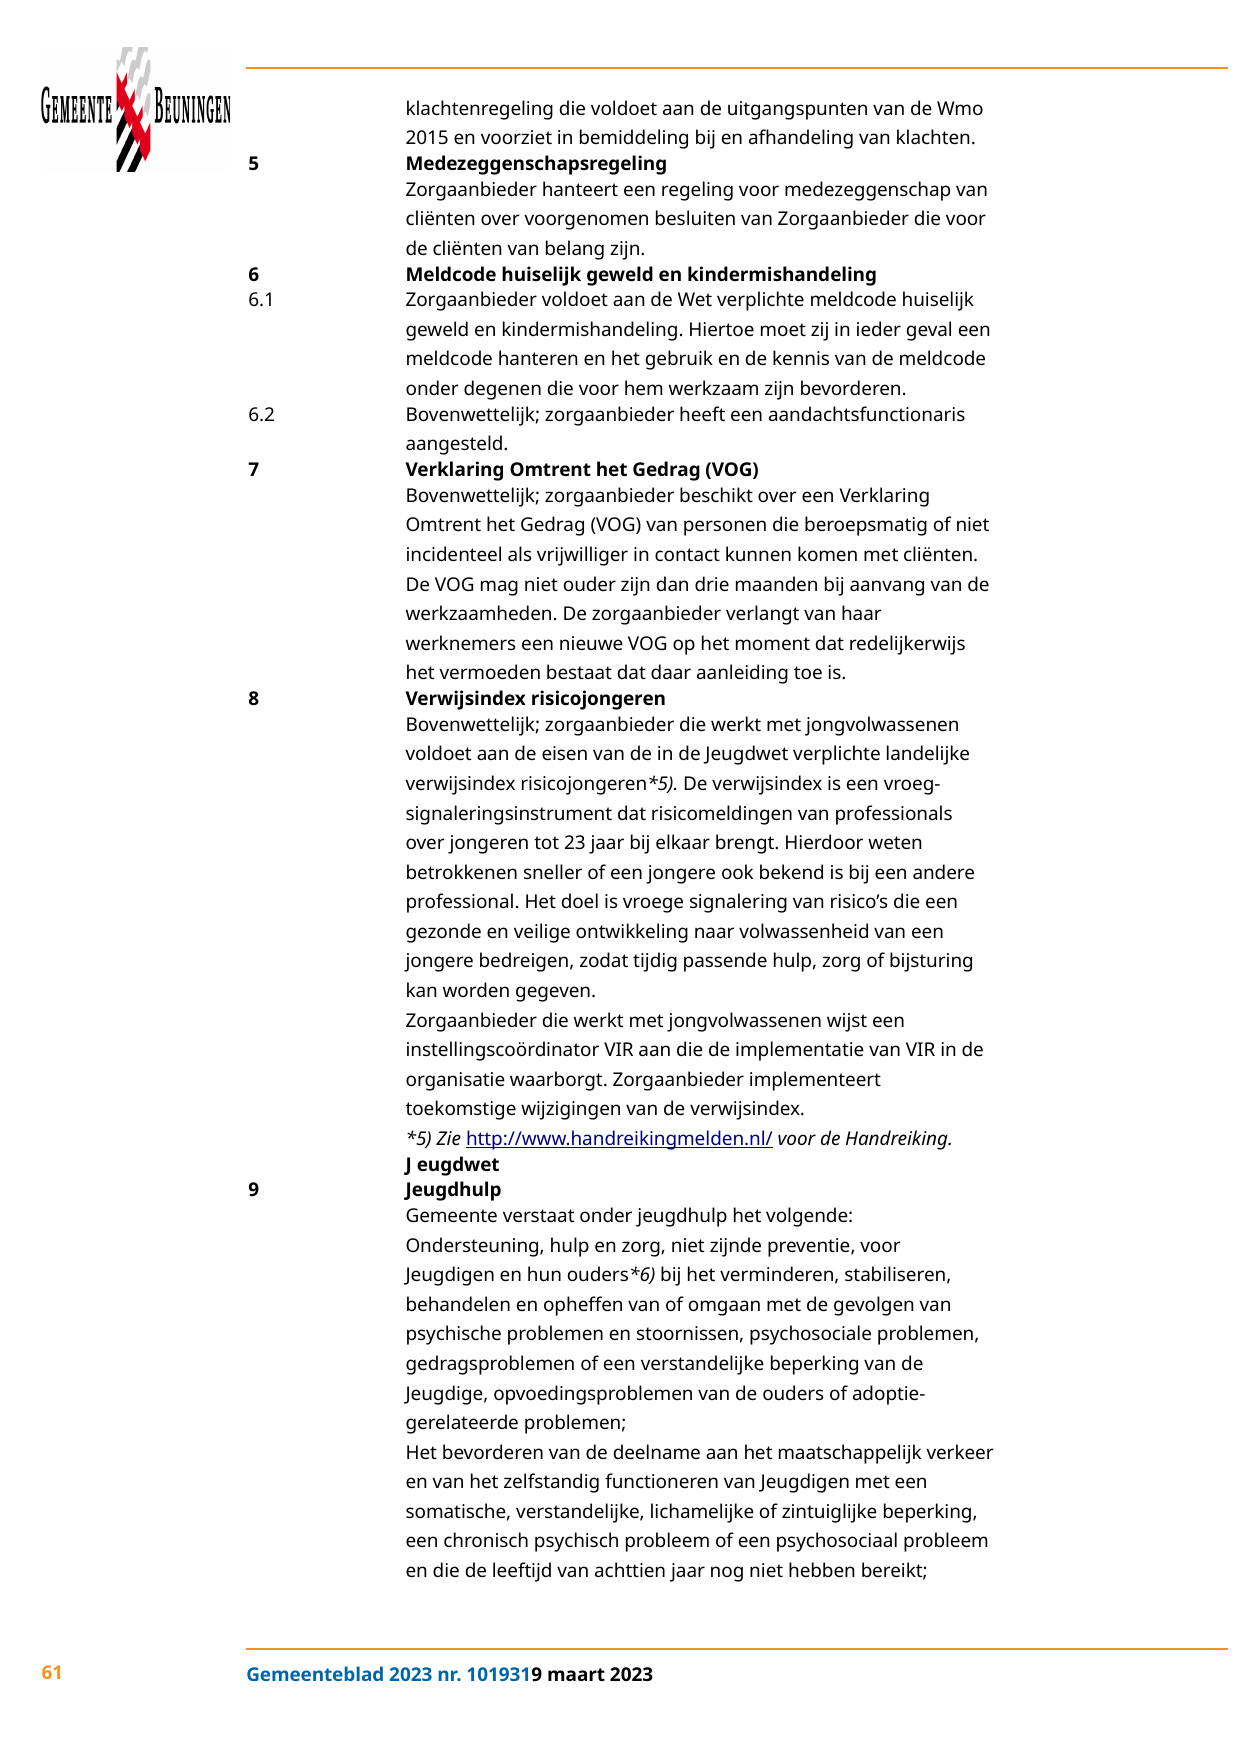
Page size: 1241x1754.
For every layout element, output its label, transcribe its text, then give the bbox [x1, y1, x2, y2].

table_cell Zorgaanbieder voldoet aan de Wet verplichte meldcode huiselijk geweld en kindermishandeling. Hiertoe moet zij in ieder geval een meldcode hanteren en het gebruik en de kennis van de meldcode onder degenen die voor hem werkzaam zijn bevorderen. [405, 286, 994, 401]
table_cell 9 [248, 1177, 405, 1202]
table_cell [248, 711, 405, 1151]
table_cell [248, 1151, 405, 1177]
table_cell 7 [248, 456, 405, 482]
table_cell [248, 482, 405, 685]
table_cell Bovenwettelijk; zorgaanbieder beschikt over een Verklaring Omtrent het Gedrag (VOG) van personen die beroepsmatig of niet incidenteel als vrijwilliger in contact kunnen komen met cliënten. De VOG mag niet ouder zijn dan drie maanden bij aanvang van de werkzaamheden. De zorgaanbieder verlangt van haar werknemers een nieuwe VOG op het moment dat redelijkerwijs het vermoeden bestaat dat daar aanleiding toe is. [405, 482, 994, 685]
table_cell [248, 176, 405, 261]
table_cell [248, 1202, 405, 1583]
table_cell J eugdwet [405, 1151, 994, 1177]
table_cell Verwijsindex risicojongeren [405, 685, 994, 711]
table_cell 5 [248, 150, 405, 176]
table_cell 8 [248, 685, 405, 711]
table_cell Bovenwettelijk; zorgaanbieder heeft een aandachtsfunctionaris aangesteld. [405, 401, 994, 456]
table_cell Jeugdhulp [405, 1177, 994, 1202]
table_cell Verklaring Omtrent het Gedrag (VOG) [405, 456, 994, 482]
table_cell Zorgaanbieder hanteert een regeling voor medezeggenschap van cliënten over voorgenomen besluiten van Zorgaanbieder die voor de cliënten van belang zijn. [405, 176, 994, 261]
table_cell 6.2 [248, 401, 405, 456]
table_cell Meldcode huiselijk geweld en kindermishandeling [405, 261, 994, 286]
picture [41, 47, 231, 172]
table_cell Medezeggenschapsregeling [405, 150, 994, 176]
table_cell Gemeente verstaat onder jeugdhulp het volgende: Ondersteuning, hulp en zorg, niet zijnde preventie, voor Jeugdigen en hun ouders*6) bij het verminderen, stabiliseren, behandelen en opheffen van of omgaan met de gevolgen van psychische problemen en stoornissen, psychosociale problemen, gedragsproblemen of een verstandelijke beperking van de Jeugdige, opvoedingsproblemen van de ouders of adoptie-gerelateerde problemen; Het bevorderen van de deelname aan het maatschappelijk verkeer en van het zelfstandig functioneren van Jeugdigen met een somatische, verstandelijke, lichamelijke of zintuiglijke beperking, een chronisch psychisch probleem of een psychosociaal probleem en die de leeftijd van achttien jaar nog niet hebben bereikt; [405, 1202, 994, 1583]
table_cell 6 [248, 261, 405, 286]
table_cell 6.1 [248, 286, 405, 401]
table_cell klachtenregeling die voldoet aan de uitgangspunten van de Wmo 2015 en voorziet in bemiddeling bij en afhandeling van klachten. [405, 95, 994, 150]
table_cell [248, 95, 405, 150]
table_cell Bovenwettelijk; zorgaanbieder die werkt met jongvolwassenen voldoet aan de eisen van de in de Jeugdwet verplichte landelijke verwijsindex risicojongeren*5). De verwijsindex is een vroeg-signaleringsinstrument dat risicomeldingen van professionals over jongeren tot 23 jaar bij elkaar brengt. Hierdoor weten betrokkenen sneller of een jongere ook bekend is bij een andere professional. Het doel is vroege signalering van risico’s die een gezonde en veilige ontwikkeling naar volwassenheid van een jongere bedreigen, zodat tijdig passende hulp, zorg of bijsturing kan worden gegeven. Zorgaanbieder die werkt met jongvolwassenen wijst een instellingscoördinator VIR aan die de implementatie van VIR in de organisatie waarborgt. Zorgaanbieder implementeert toekomstige wijzigingen van de verwijsindex. *5) Zie http://www.handreikingmelden.nl/ voor de Handreiking. [405, 711, 994, 1151]
